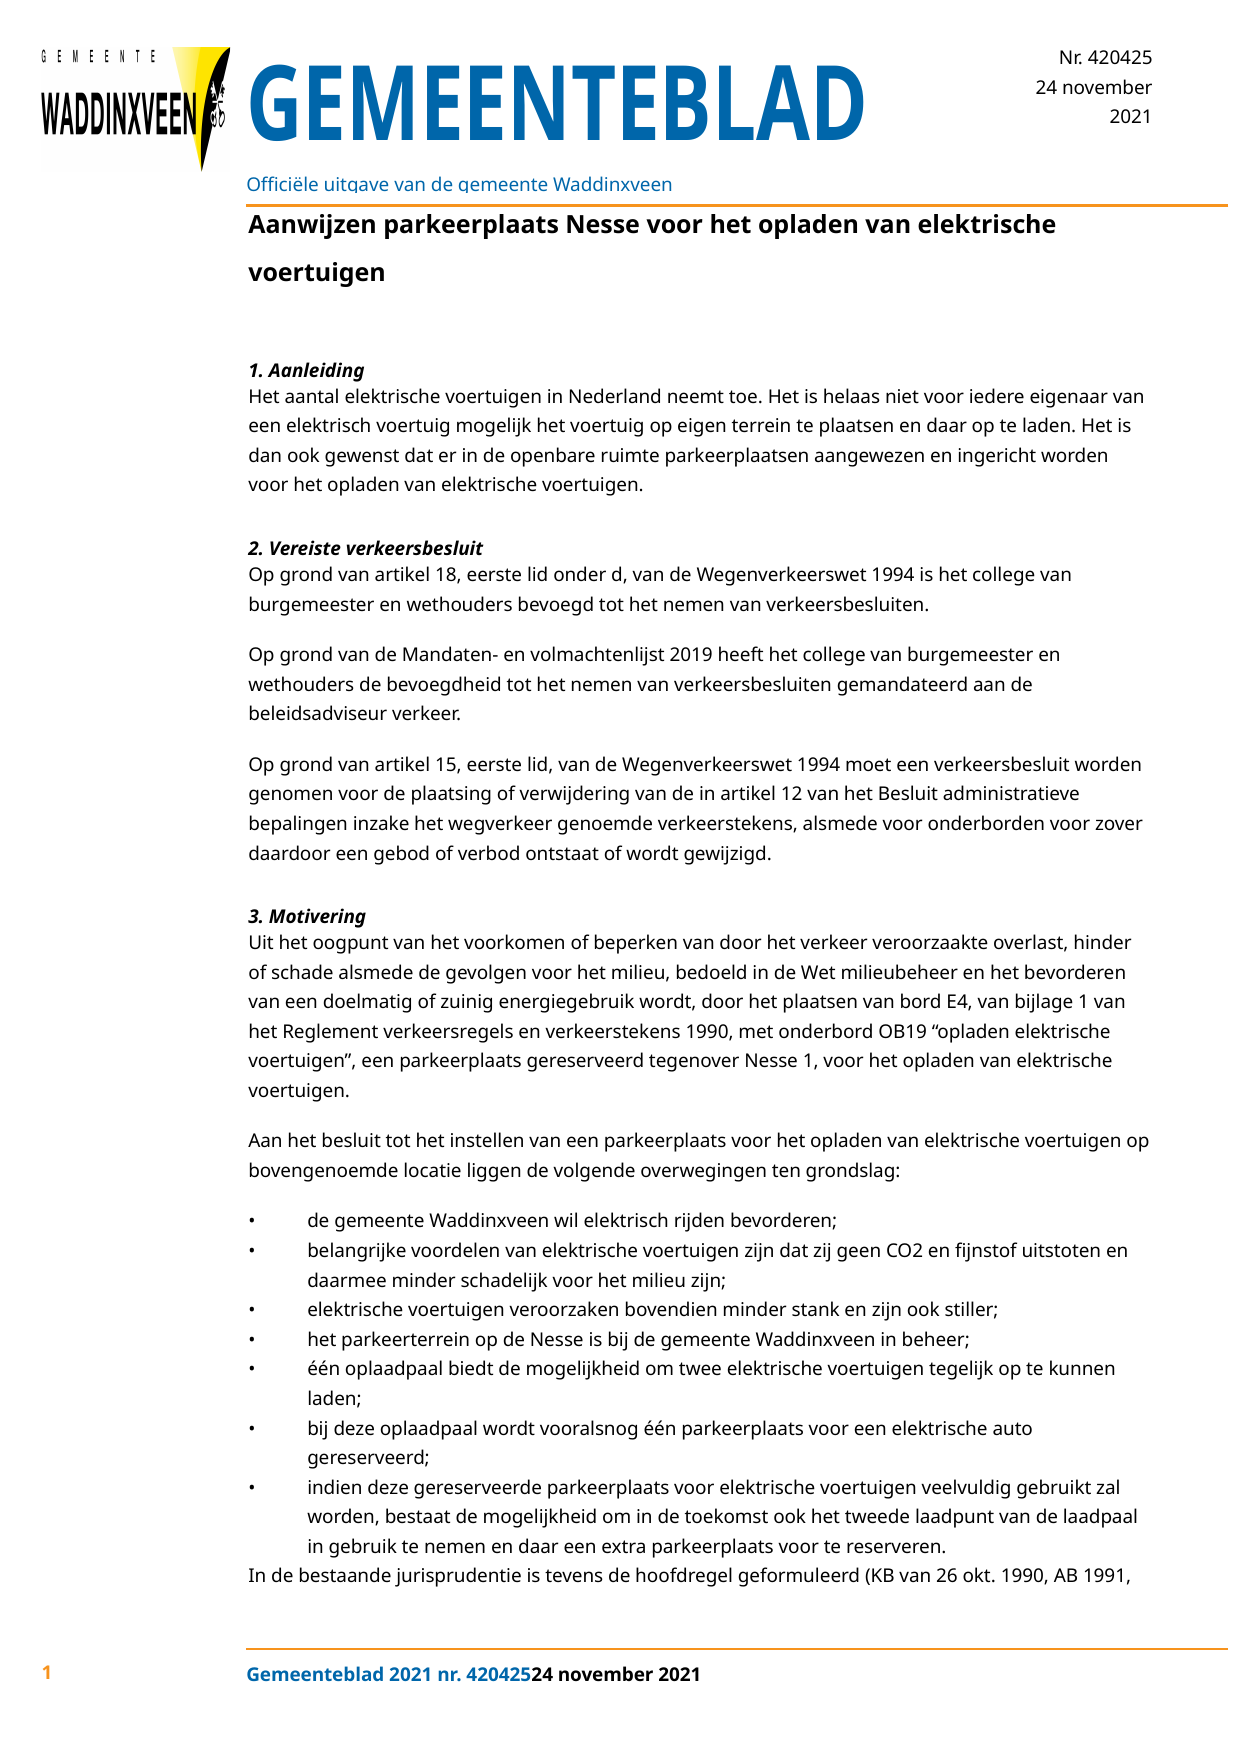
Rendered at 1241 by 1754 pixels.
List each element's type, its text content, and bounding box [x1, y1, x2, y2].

text Op grond van artikel 18, eerste lid onder d, van de Wegenverkeerswet 1994 is het college van burgemeester en wethouders bevoegd tot het nemen van verkeersbesluiten. [248, 561, 1152, 617]
text 1. Aanleiding [248, 357, 1152, 383]
text Op grond van artikel 15, eerste lid, van de Wegenverkeerswet 1994 moet een verkeersbesluit worden genomen voor de plaatsing of verwijdering van de in artikel 12 van het Besluit administratieve bepalingen inzake het wegverkeer genoemde verkeerstekens, alsmede voor onderborden voor zover daardoor een gebod of verbod ontstaat of wordt gewijzigd. [248, 751, 1152, 865]
text 2. Vereiste verkeersbesluit [248, 536, 1152, 561]
list de gemeente Waddinxveen wil elektrisch rijden bevorderen; [248, 1208, 1152, 1233]
text Aan het besluit tot het instellen van een parkeerplaats voor het opladen van elektrische voertuigen op bovengenoemde locatie liggen de volgende overwegingen ten grondslag: [248, 1128, 1152, 1183]
text In de bestaande jurisprudentie is tevens de hoofdregel geformuleerd (KB van 26 okt. 1990, AB 1991, [248, 1563, 1152, 1588]
text Op grond van de Mandaten- en volmachtenlijst 2019 heeft het college van burgemeester en wethouders de bevoegdheid tot het nemen van verkeersbesluiten gemandateerd aan de beleidsadviseur verkeer. [248, 641, 1152, 726]
text Aanwijzen parkeerplaats Nesse voor het opladen van elektrische voertuigen [248, 207, 1152, 288]
text Uit het oogpunt van het voorkomen of beperken van door het verkeer veroorzaakte overlast, hinder of schade alsmede de gevolgen voor het milieu, bedoeld in de Wet milieubeheer en het bevorderen van een doelmatig of zuinig energiegebruik wordt, door het plaatsen van bord E4, van bijlage 1 van het Reglement verkeersregels en verkeerstekens 1990, met onderbord OB19 “opladen elektrische voertuigen”, een parkeerplaats gereserveerd tegenover Nesse 1, voor het opladen van elektrische voertuigen. [248, 929, 1152, 1103]
picture [41, 47, 231, 172]
list bij deze oplaadpaal wordt vooralsnog één parkeerplaats voor een elektrische auto gereserveerd; [248, 1415, 1152, 1470]
list één oplaadpaal biedt de mogelijkheid om twee elektrische voertuigen tegelijk op te kunnen laden; [248, 1356, 1152, 1411]
list indien deze gereserveerde parkeerplaats voor elektrische voertuigen veelvuldig gebruikt zal worden, bestaat de mogelijkheid om in de toekomst ook het tweede laadpunt van de laadpaal in gebruik te nemen en daar een extra parkeerplaats voor te reserveren. [248, 1474, 1152, 1559]
list elektrische voertuigen veroorzaken bovendien minder stank en zijn ook stiller; [248, 1296, 1152, 1322]
text Het aantal elektrische voertuigen in Nederland neemt toe. Het is helaas niet voor iedere eigenaar van een elektrisch voertuig mogelijk het voertuig op eigen terrein te plaatsen en daar op te laden. Het is dan ook gewenst dat er in de openbare ruimte parkeerplaatsen aangewezen en ingericht worden voor het opladen van elektrische voertuigen. [248, 383, 1152, 497]
list belangrijke voordelen van elektrische voertuigen zijn dat zij geen CO2 en fijnstof uitstoten en daarmee minder schadelijk voor het milieu zijn; [248, 1237, 1152, 1293]
list het parkeerterrein op de Nesse is bij de gemeente Waddinxveen in beheer; [248, 1326, 1152, 1352]
text 3. Motivering [248, 904, 1152, 929]
